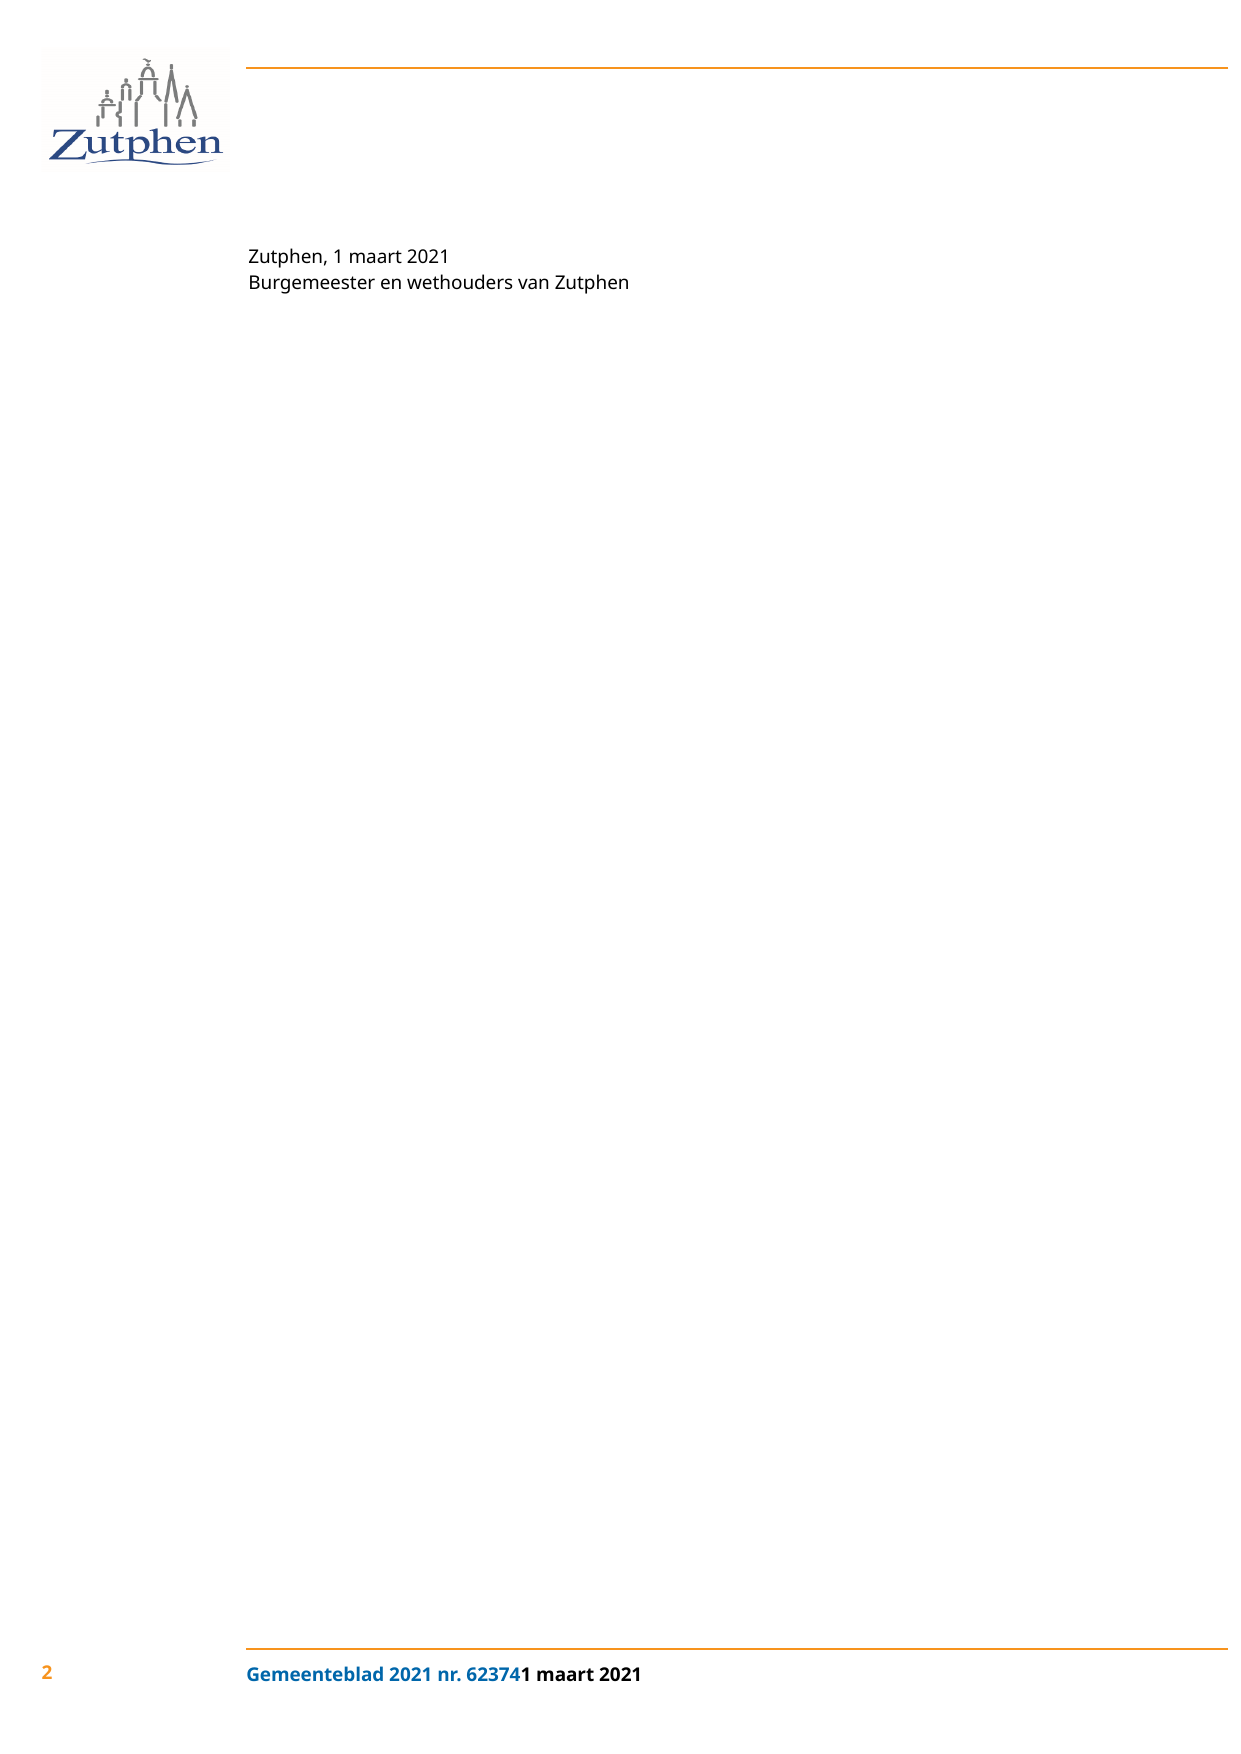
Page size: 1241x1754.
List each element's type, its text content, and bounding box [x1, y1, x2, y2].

text Zutphen, 1 maart 2021 [248, 243, 1152, 269]
picture [41, 47, 231, 172]
text Burgemeester en wethouders van Zutphen [248, 269, 1152, 295]
